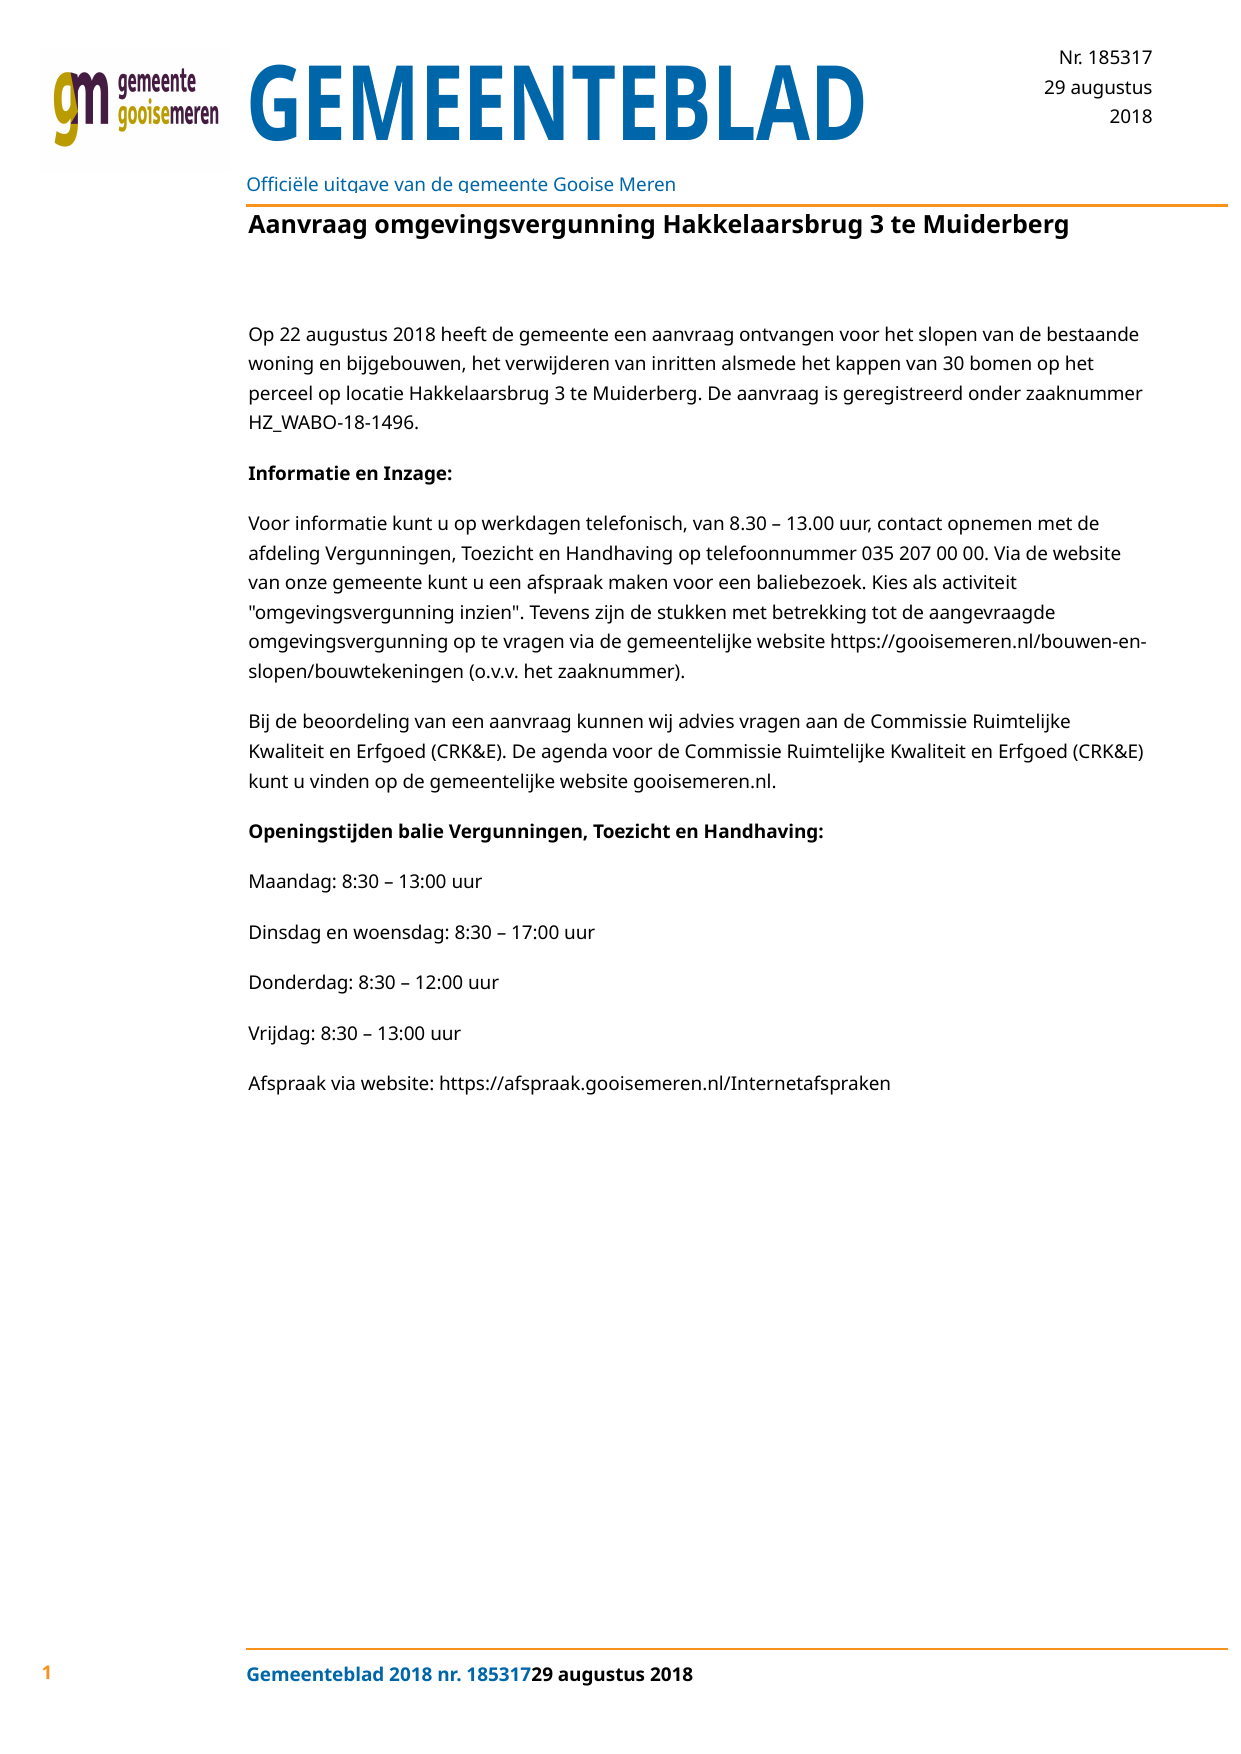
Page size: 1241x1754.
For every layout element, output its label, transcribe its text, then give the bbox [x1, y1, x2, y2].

text Informatie en Inzage: [248, 460, 1152, 486]
text Aanvraag omgevingsvergunning Hakkelaarsbrug 3 te Muiderberg [248, 207, 1152, 241]
text Afspraak via website: https://afspraak.gooisemeren.nl/Internetafspraken [248, 1070, 1152, 1096]
text Openingstijden balie Vergunningen, Toezicht en Handhaving: [248, 818, 1152, 844]
picture [41, 47, 231, 172]
text Donderdag: 8:30 – 12:00 uur [248, 969, 1152, 995]
text Dinsdag en woensdag: 8:30 – 17:00 uur [248, 919, 1152, 945]
text Bij de beoordeling van een aanvraag kunnen wij advies vragen aan de Commissie Ruimtelijke Kwaliteit en Erfgoed (CRK&E). De agenda voor de Commissie Ruimtelijke Kwaliteit en Erfgoed (CRK&E) kunt u vinden op de gemeentelijke website gooisemeren.nl. [248, 709, 1152, 793]
text Op 22 augustus 2018 heeft de gemeente een aanvraag ontvangen voor het slopen van de bestaande woning en bijgebouwen, het verwijderen van inritten alsmede het kappen van 30 bomen op het perceel op locatie Hakkelaarsbrug 3 te Muiderberg. De aanvraag is geregistreerd onder zaaknummer HZ_WABO-18-1496. [248, 321, 1152, 435]
text Voor informatie kunt u op werkdagen telefonisch, van 8.30 – 13.00 uur, contact opnemen met de afdeling Vergunningen, Toezicht en Handhaving op telefoonnummer 035 207 00 00. Via de website van onze gemeente kunt u een afspraak maken voor een baliebezoek. Kies als activiteit "omgevingsvergunning inzien". Tevens zijn de stukken met betrekking tot de aangevraagde omgevingsvergunning op te vragen via de gemeentelijke website https://gooisemeren.nl/bouwen-en-slopen/bouwtekeningen (o.v.v. het zaaknummer). [248, 510, 1152, 684]
text Vrijdag: 8:30 – 13:00 uur [248, 1020, 1152, 1046]
text Maandag: 8:30 – 13:00 uur [248, 869, 1152, 894]
